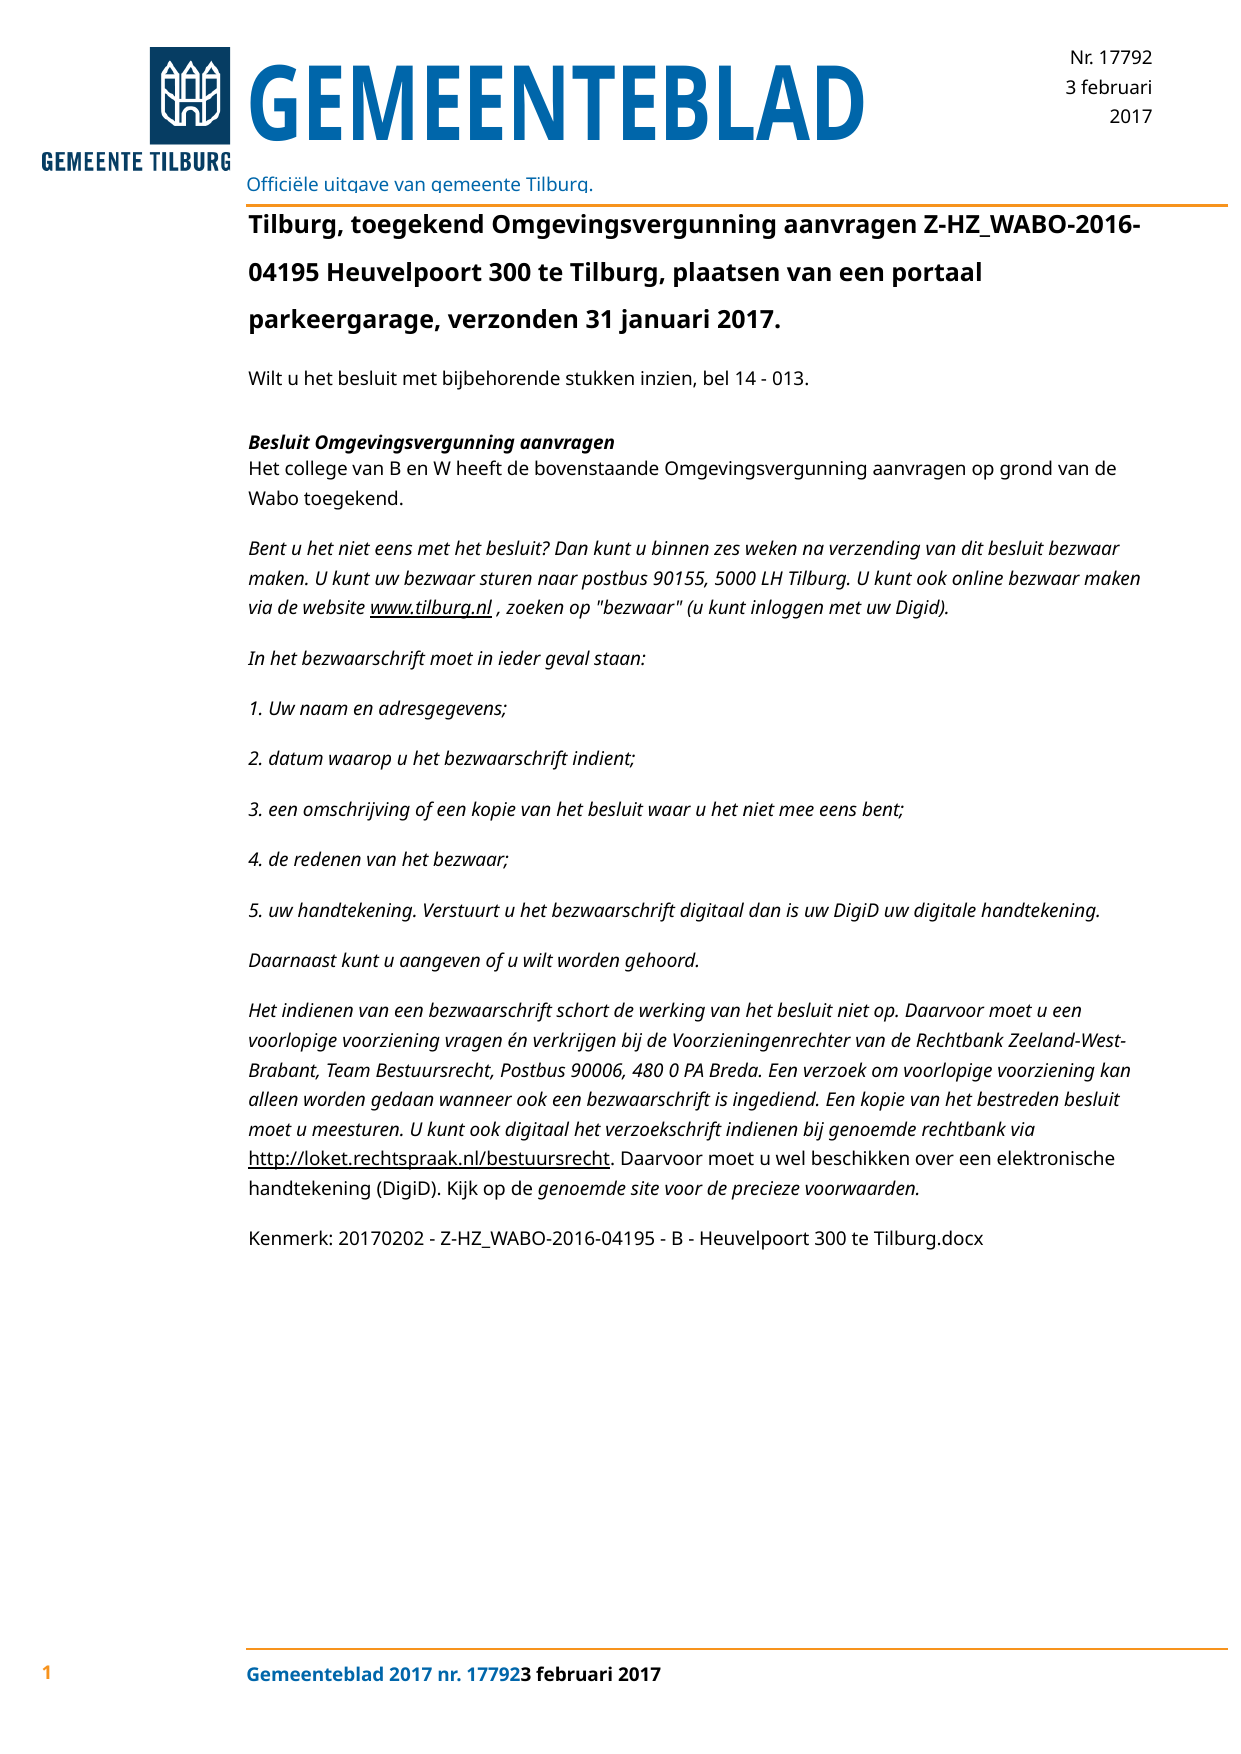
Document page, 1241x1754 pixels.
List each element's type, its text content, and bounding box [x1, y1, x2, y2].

text Kenmerk: 20170202 - Z-HZ_WABO-2016-04195 - B - Heuvelpoort 300 te Tilburg.docx [248, 1226, 1152, 1251]
text Tilburg, toegekend Omgevingsvergunning aanvragen Z-HZ_WABO-2016-04195 Heuvelpoort 300 te Tilburg, plaatsen van een portaal parkeergarage, verzonden 31 januari 2017. [248, 207, 1152, 336]
text 2. datum waarop u het bezwaarschrift indient; [248, 746, 1152, 771]
text In het bezwaarschrift moet in ieder geval staan: [248, 645, 1152, 671]
text Bent u het niet eens met het besluit? Dan kunt u binnen zes weken na verzending van dit besluit bezwaar maken. U kunt uw bezwaar sturen naar postbus 90155, 5000 LH Tilburg. U kunt ook online bezwaar maken via de website www.tilburg.nl , zoeken op "bezwaar" (u kunt inloggen met uw Digid). [248, 535, 1152, 620]
text 3. een omschrijving of een kopie van het besluit waar u het niet mee eens bent; [248, 796, 1152, 822]
text Het college van B en W heeft de bovenstaande Omgevingsvergunning aanvragen op grond van de Wabo toegekend. [248, 455, 1152, 511]
text Wilt u het besluit met bijbehorende stukken inzien, bel 14 - 013. [248, 366, 1152, 391]
text Besluit Omgevingsvergunning aanvragen [248, 429, 1152, 455]
text Daarnaast kunt u aangeven of u wilt worden gehoord. [248, 947, 1152, 973]
text 4. de redenen van het bezwaar; [248, 846, 1152, 872]
text 1. Uw naam en adresgegevens; [248, 695, 1152, 721]
text 5. uw handtekening. Verstuurt u het bezwaarschrift digitaal dan is uw DigiD uw digitale handtekening. [248, 897, 1152, 923]
text Het indienen van een bezwaarschrift schort de werking van het besluit niet op. Daarvoor moet u een voorlopige voorziening vragen én verkrijgen bij de Voorzieningenrechter van de Rechtbank Zeeland-West-Brabant, Team Bestuursrecht, Postbus 90006, 480 0 PA Breda. Een verzoek om voorlopige voorziening kan alleen worden gedaan wanneer ook een bezwaarschrift is ingediend. Een kopie van het bestreden besluit moet u meesturen. U kunt ook digitaal het verzoekschrift indienen bij genoemde rechtbank via http://loket.rechtspraak.nl/bestuursrecht. Daarvoor moet u wel beschikken over een elektronische handtekening (DigiD). Kijk op de genoemde site voor de precieze voorwaarden. [248, 998, 1152, 1201]
picture [41, 47, 231, 172]
